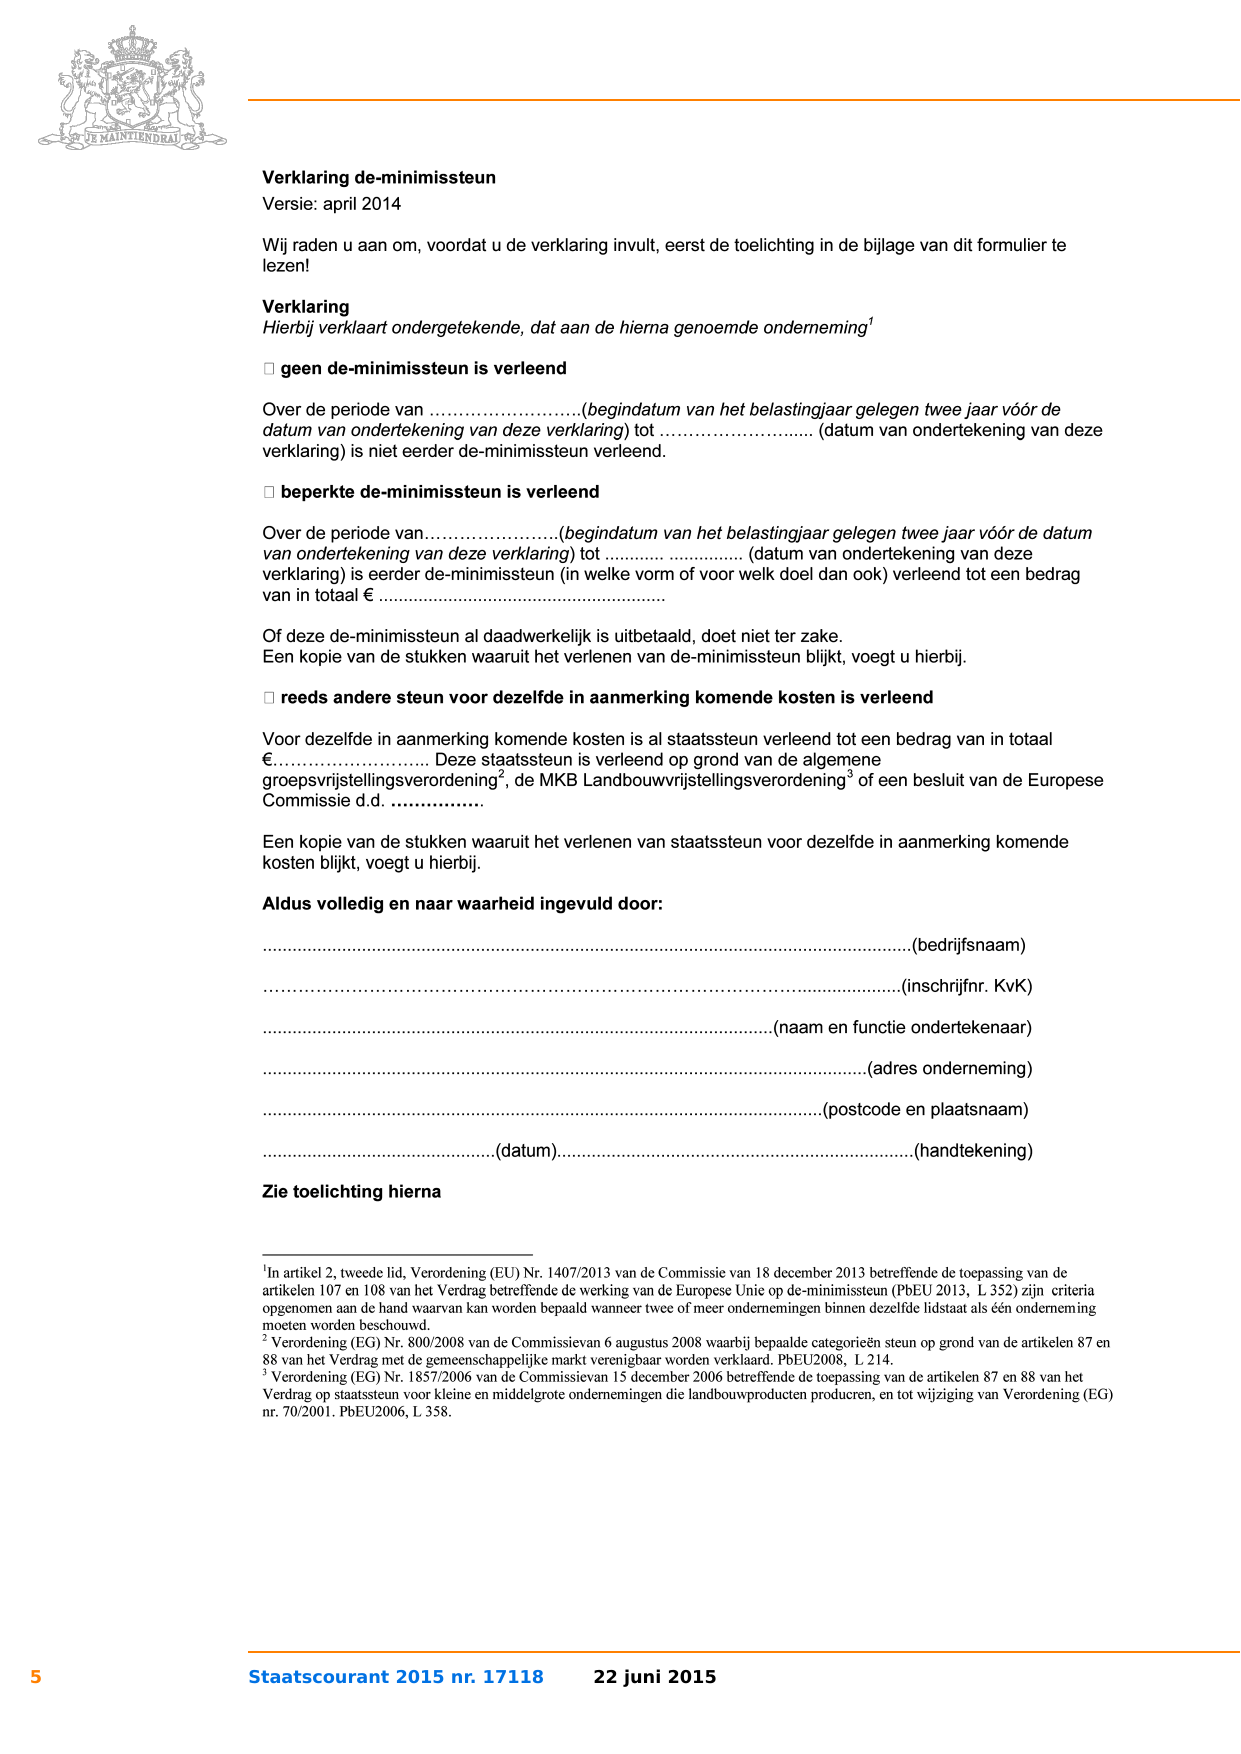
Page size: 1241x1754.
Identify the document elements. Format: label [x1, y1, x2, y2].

picture [248, 155, 1134, 1437]
picture [38, 25, 227, 150]
